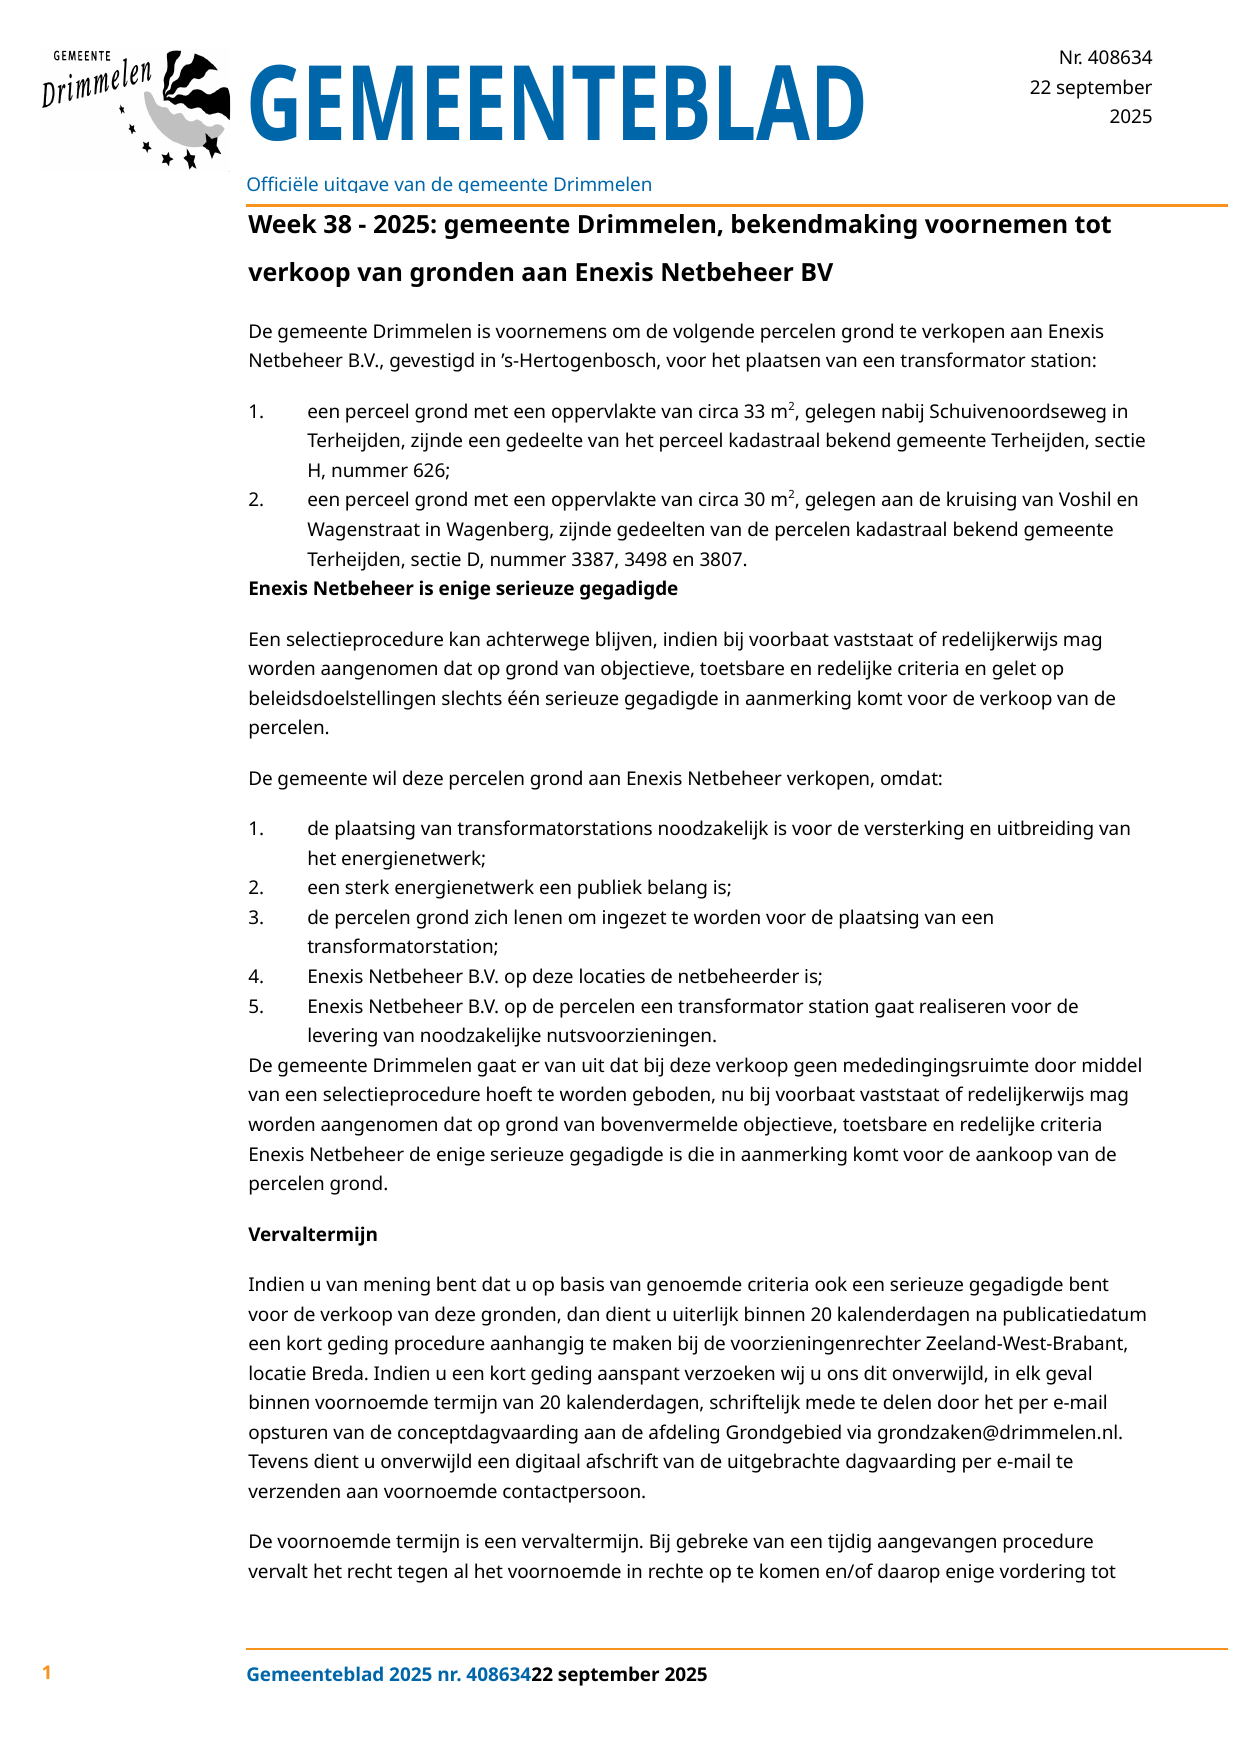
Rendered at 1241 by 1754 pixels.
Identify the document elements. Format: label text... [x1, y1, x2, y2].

list de plaatsing van transformatorstations noodzakelijk is voor de versterking en uitbreiding van het energienetwerk; [248, 815, 1152, 871]
list een sterk energienetwerk een publiek belang is; [248, 874, 1152, 900]
text De gemeente Drimmelen gaat er van uit dat bij deze verkoop geen mededingingsruimte door middel van een selectieprocedure hoeft te worden geboden, nu bij voorbaat vaststaat of redelijkerwijs mag worden aangenomen dat op grond van bovenvermelde objectieve, toetsbare en redelijke criteria Enexis Netbeheer de enige serieuze gegadigde is die in aanmerking komt voor de aankoop van de percelen grond. [248, 1052, 1152, 1196]
text Week 38 - 2025: gemeente Drimmelen, bekendmaking voornemen tot verkoop van gronden aan Enexis Netbeheer BV [248, 207, 1152, 288]
text De gemeente wil deze percelen grond aan Enexis Netbeheer verkopen, omdat: [248, 765, 1152, 791]
list Enexis Netbeheer B.V. op de percelen een transformator station gaat realiseren voor de levering van noodzakelijke nutsvoorzieningen. [248, 993, 1152, 1048]
list een perceel grond met een oppervlakte van circa 30 m2, gelegen aan de kruising van Voshil en Wagenstraat in Wagenberg, zijnde gedeelten van de percelen kadastraal bekend gemeente Terheijden, sectie D, nummer 3387, 3498 en 3807. [248, 487, 1152, 572]
list een perceel grond met een oppervlakte van circa 33 m2, gelegen nabij Schuivenoordseweg in Terheijden, zijnde een gedeelte van het perceel kadastraal bekend gemeente Terheijden, sectie H, nummer 626; [248, 398, 1152, 483]
list Enexis Netbeheer B.V. op deze locaties de netbeheerder is; [248, 963, 1152, 989]
text Een selectieprocedure kan achterwege blijven, indien bij voorbaat vaststaat of redelijkerwijs mag worden aangenomen dat op grond van objectieve, toetsbare en redelijke criteria en gelet op beleidsdoelstellingen slechts één serieuze gegadigde in aanmerking komt voor de verkoop van de percelen. [248, 626, 1152, 740]
text Enexis Netbeheer is enige serieuze gegadigde [248, 575, 1152, 601]
picture [41, 47, 231, 172]
text De gemeente Drimmelen is voornemens om de volgende percelen grond te verkopen aan Enexis Netbeheer B.V., gevestigd in ’s-Hertogenbosch, voor het plaatsen van een transformator station: [248, 318, 1152, 373]
text De voornoemde termijn is een vervaltermijn. Bij gebreke van een tijdig aangevangen procedure vervalt het recht tegen al het voornoemde in rechte op te komen en/of daarop enige vordering tot [248, 1529, 1152, 1584]
text Indien u van mening bent dat u op basis van genoemde criteria ook een serieuze gegadigde bent voor de verkoop van deze gronden, dan dient u uiterlijk binnen 20 kalenderdagen na publicatiedatum een kort geding procedure aanhangig te maken bij de voorzieningenrechter Zeeland-West-Brabant, locatie Breda. Indien u een kort geding aanspant verzoeken wij u ons dit onverwijld, in elk geval binnen voornoemde termijn van 20 kalenderdagen, schriftelijk mede te delen door het per e-mail opsturen van de conceptdagvaarding aan de afdeling Grondgebied via grondzaken@drimmelen.nl. Tevens dient u onverwijld een digitaal afschrift van de uitgebrachte dagvaarding per e-mail te verzenden aan voornoemde contactpersoon. [248, 1271, 1152, 1504]
list de percelen grond zich lenen om ingezet te worden voor de plaatsing van een transformatorstation; [248, 904, 1152, 959]
text Vervaltermijn [248, 1221, 1152, 1247]
